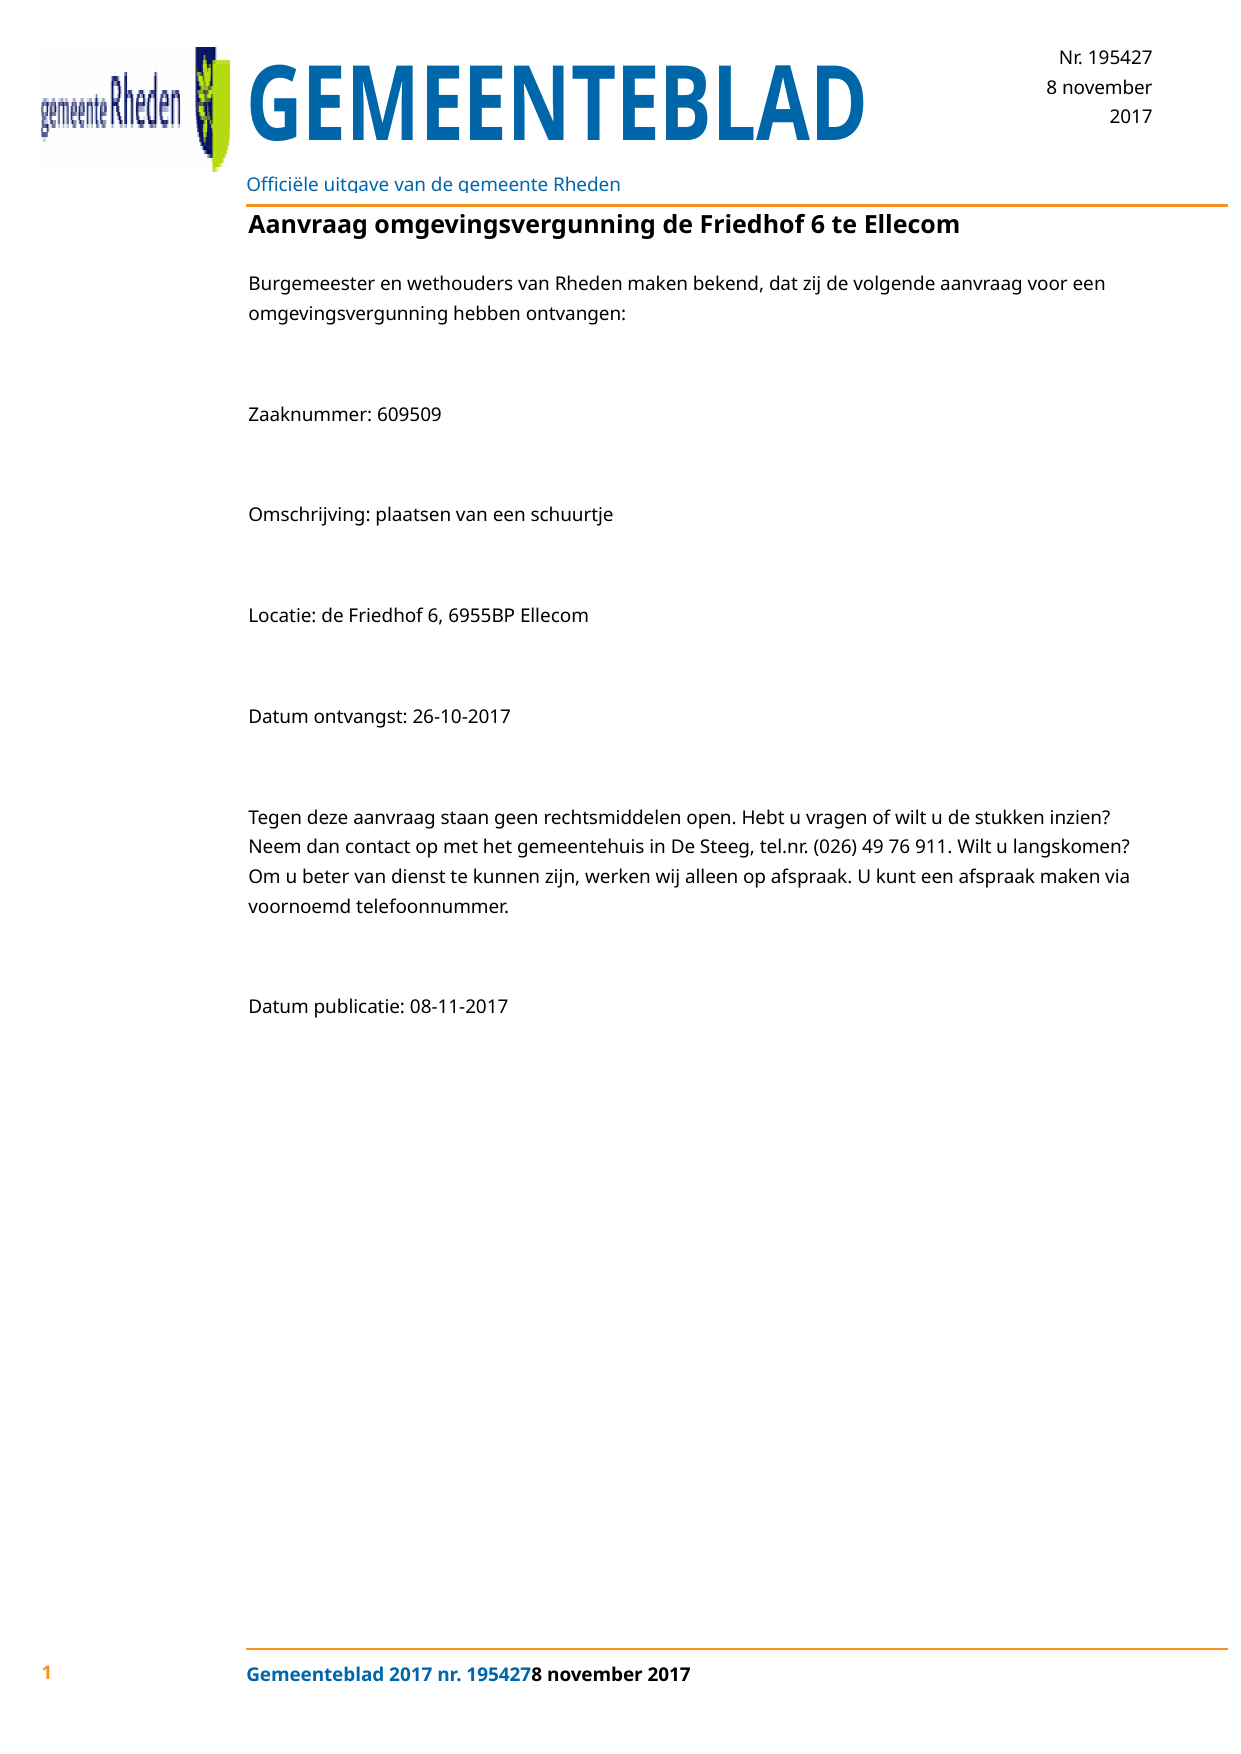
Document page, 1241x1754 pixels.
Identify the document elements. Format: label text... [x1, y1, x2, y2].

text Burgemeester en wethouders van Rheden maken bekend, dat zij de volgende aanvraag voor een omgevingsvergunning hebben ontvangen: [248, 270, 1152, 326]
text Zaaknummer: 609509 [248, 401, 1152, 426]
picture [41, 47, 231, 172]
text Datum publicatie: 08-11-2017 [248, 994, 1152, 1019]
text Omschrijving: plaatsen van een schuurtje [248, 502, 1152, 527]
text Locatie: de Friedhof 6, 6955BP Ellecom [248, 602, 1152, 628]
text Aanvraag omgevingsvergunning de Friedhof 6 te Ellecom [248, 207, 1152, 241]
text Datum ontvangst: 26-10-2017 [248, 703, 1152, 729]
text Tegen deze aanvraag staan geen rechtsmiddelen open. Hebt u vragen of wilt u de stukken inzien? Neem dan contact op met het gemeentehuis in De Steeg, tel.nr. (026) 49 76 911. Wilt u langskomen? Om u beter van dienst te kunnen zijn, werken wij alleen op afspraak. U kunt een afspraak maken via voornoemd telefoonnummer. [248, 804, 1152, 918]
